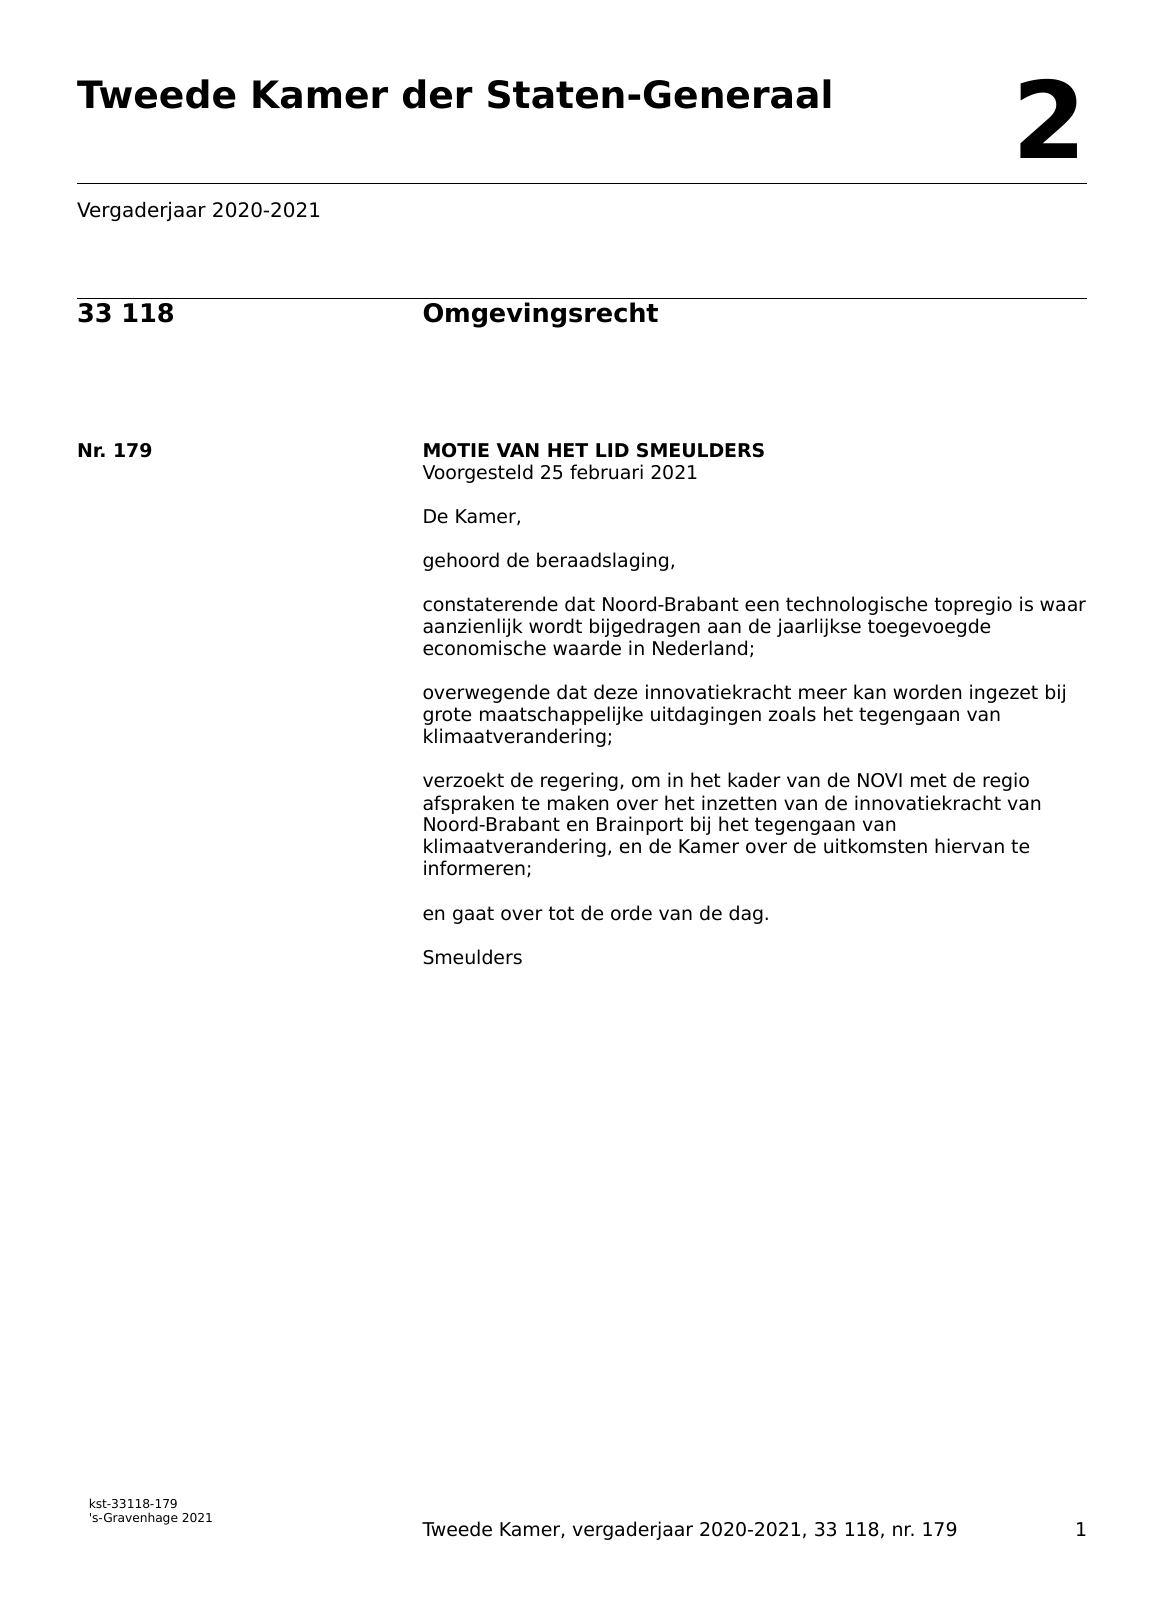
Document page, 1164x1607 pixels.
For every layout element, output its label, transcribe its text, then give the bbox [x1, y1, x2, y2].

table_cell Vergaderjaar 2020-2021 [77, 184, 1087, 298]
text gehoord de beraadslaging, [422, 550, 1087, 572]
text kst-33118-179 [88, 1497, 323, 1511]
text Smeulders [422, 947, 1087, 969]
text De Kamer, [422, 506, 1087, 528]
text constaterende dat Noord-Brabant een technologische topregio is waar aanzienlijk wordt bijgedragen aan de jaarlijkse toegevoegde economische waarde in Nederland; [422, 594, 1087, 660]
text overwegende dat deze innovatiekracht meer kan worden ingezet bij grote maatschappelijke uitdagingen zoals het tegengaan van klimaatverandering; [422, 682, 1087, 748]
subtitle 33 118 Omgevingsrecht [77, 299, 1087, 329]
text en gaat over tot de orde van de dag. [422, 902, 1087, 924]
text verzoekt de regering, om in het kader van de NOVI met de regio afspraken te maken over het inzetten van de innovatiekracht van Noord-Brabant en Brainport bij het tegengaan van klimaatverandering, en de Kamer over de uitkomsten hiervan te informeren; [422, 770, 1087, 880]
table_header 2 [886, 59, 1087, 183]
text Voorgesteld 25 februari 2021 [422, 462, 1087, 484]
table_header Tweede Kamer der Staten-Generaal [77, 59, 886, 183]
subtitle Nr. 179 MOTIE VAN HET LID SMEULDERS [77, 440, 1087, 462]
text 's-Gravenhage 2021 [88, 1511, 323, 1525]
